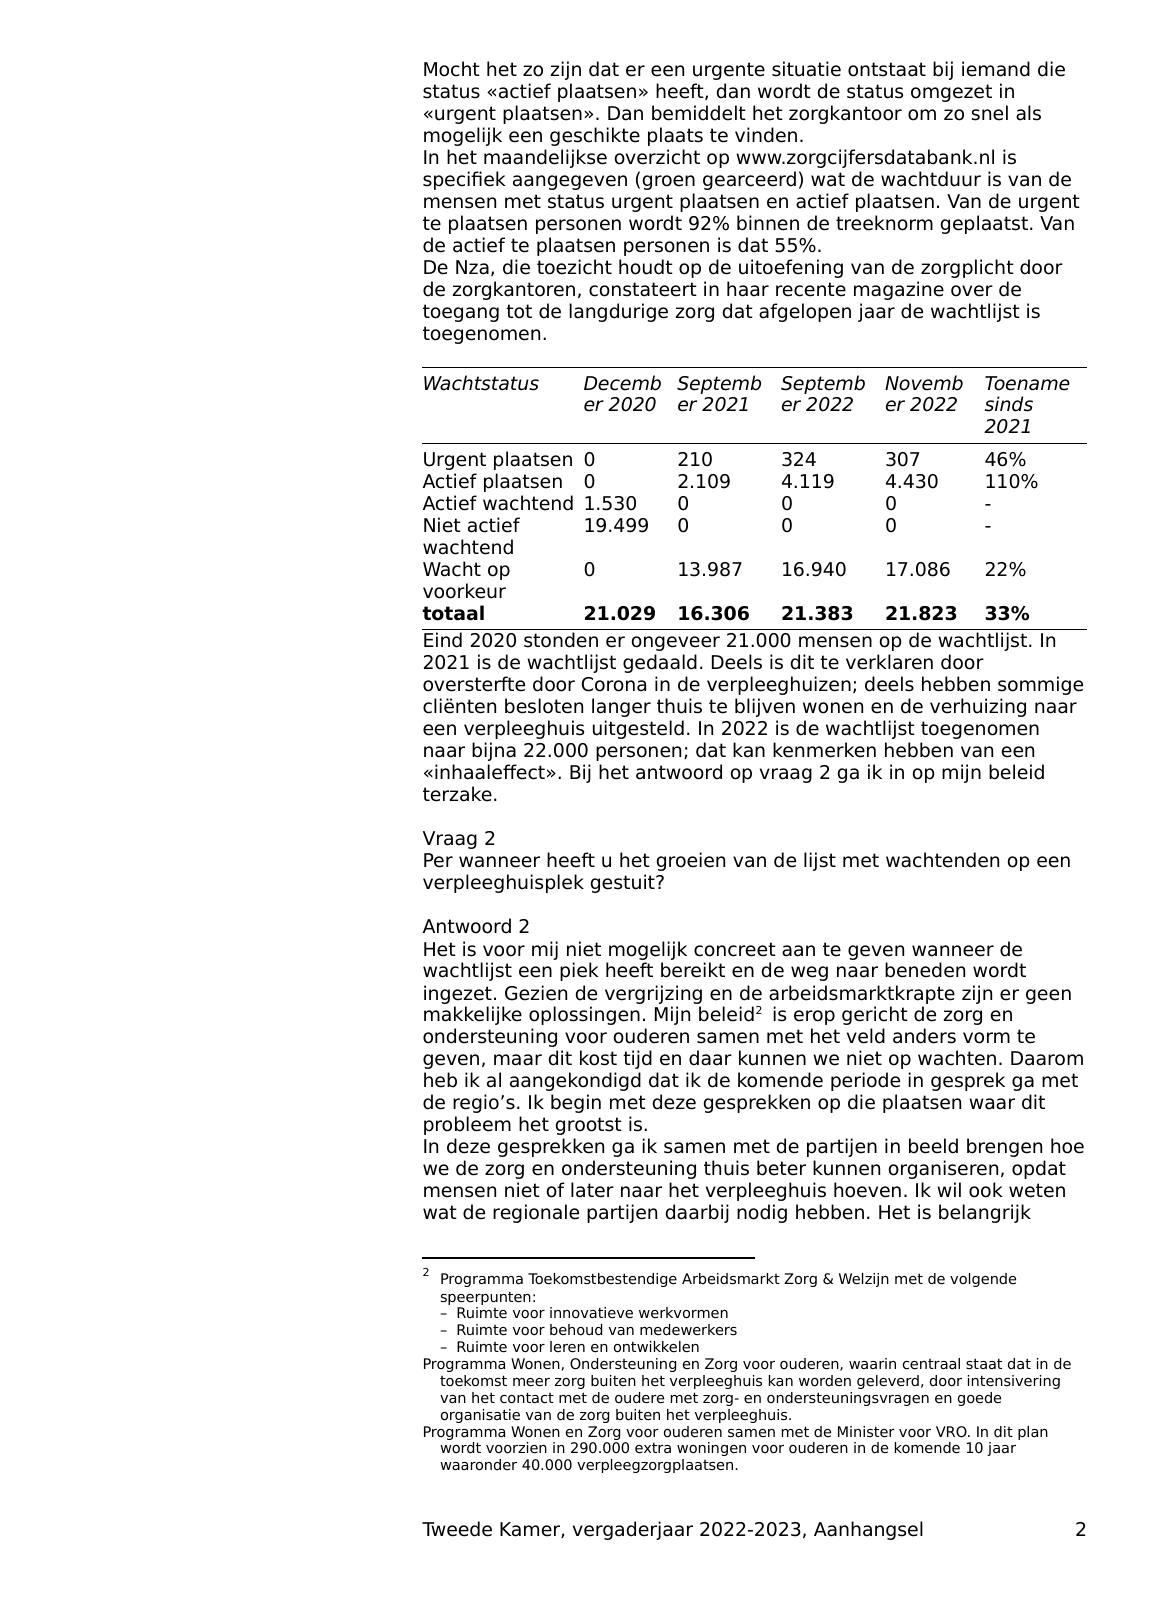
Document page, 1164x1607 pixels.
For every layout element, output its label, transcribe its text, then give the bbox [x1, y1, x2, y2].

table_cell 4.119 [775, 471, 879, 493]
table_cell 16.306 [671, 603, 775, 629]
table_header December 2020 [578, 368, 671, 443]
text In het maandelijkse overzicht op www.zorgcijfersdatabank.nl is specifiek aangegeven (groen gearceerd) wat de wachtduur is van de mensen met status urgent plaatsen en actief plaatsen. Van de urgent te plaatsen personen wordt 92% binnen de treeknorm geplaatst. Van de actief te plaatsen personen is dat 55%. [422, 147, 1087, 257]
text Vraag 2 [422, 828, 1087, 850]
table_cell 21.029 [578, 603, 671, 629]
table_cell 1.530 [578, 493, 671, 515]
table_cell 0 [671, 515, 775, 559]
text De Nza, die toezicht houdt op de uitoefening van de zorgplicht door de zorgkantoren, constateert in haar recente magazine over de toegang tot de langdurige zorg dat afgelopen jaar de wachtlijst is toegenomen. [422, 257, 1087, 345]
table_cell 0 [578, 444, 671, 471]
text Programma Wonen en Zorg voor ouderen samen met de Minister voor VRO. In dit plan wordt voorzien in 290.000 extra woningen voor ouderen in de komende 10 jaar waaronder 40.000 verpleegzorgplaatsen. [422, 1424, 1087, 1474]
table_cell 2.109 [671, 471, 775, 493]
text Programma Toekomstbestendige Arbeidsmarkt Zorg & Welzijn met de volgende speerpunten: [422, 1267, 1087, 1306]
table_cell 13.987 [671, 559, 775, 603]
table_cell totaal [422, 603, 577, 629]
table_cell Actief plaatsen [422, 471, 577, 493]
table_header November 2022 [879, 368, 978, 443]
table_cell Wacht op voorkeur [422, 559, 577, 603]
table_cell 21.383 [775, 603, 879, 629]
table_cell 0 [578, 471, 671, 493]
table_cell 4.430 [879, 471, 978, 493]
table_header Toename sinds 2021 [978, 368, 1087, 443]
table_cell 0 [671, 493, 775, 515]
table_header September 2021 [671, 368, 775, 443]
text Programma Wonen, Ondersteuning en Zorg voor ouderen, waarin centraal staat dat in de toekomst meer zorg buiten het verpleeghuis kan worden geleverd, door intensivering van het contact met de oudere met zorg- en ondersteuningsvragen en goede organisatie van de zorg buiten het verpleeghuis. [422, 1356, 1087, 1424]
table_cell 22% [978, 559, 1087, 603]
table_cell 0 [578, 559, 671, 603]
table_cell Urgent plaatsen [422, 444, 577, 471]
table_cell 0 [775, 493, 879, 515]
table_cell 46% [978, 444, 1087, 471]
text In deze gesprekken ga ik samen met de partijen in beeld brengen hoe we de zorg en ondersteuning thuis beter kunnen organiseren, opdat mensen niet of later naar het verpleeghuis hoeven. Ik wil ook weten wat de regionale partijen daarbij nodig hebben. Het is belangrijk [422, 1136, 1087, 1224]
table_cell 0 [879, 515, 978, 559]
text – Ruimte voor innovatieve werkvormen [440, 1306, 1087, 1322]
table_cell 17.086 [879, 559, 978, 603]
table_cell - [978, 515, 1087, 559]
text Eind 2020 stonden er ongeveer 21.000 mensen op de wachtlijst. In 2021 is de wachtlijst gedaald. Deels is dit te verklaren door oversterfte door Corona in de verpleeghuizen; deels hebben sommige cliënten besloten langer thuis te blijven wonen en de verhuizing naar een verpleeghuis uitgesteld. In 2022 is de wachtlijst toegenomen naar bijna 22.000 personen; dat kan kenmerken hebben van een «inhaaleffect». Bij het antwoord op vraag 2 ga ik in op mijn beleid terzake. [422, 630, 1087, 806]
table_cell 210 [671, 444, 775, 471]
table_header September 2022 [775, 368, 879, 443]
text Mocht het zo zijn dat er een urgente situatie ontstaat bij iemand die status «actief plaatsen» heeft, dan wordt de status omgezet in «urgent plaatsen». Dan bemiddelt het zorgkantoor om zo snel als mogelijk een geschikte plaats te vinden. [422, 59, 1087, 147]
table_cell 110% [978, 471, 1087, 493]
text Per wanneer heeft u het groeien van de lijst met wachtenden op een verpleeghuisplek gestuit? [422, 850, 1087, 894]
text Het is voor mij niet mogelijk concreet aan te geven wanneer de wachtlijst een piek heeft bereikt en de weg naar beneden wordt ingezet. Gezien de vergrijzing en de arbeidsmarktkrapte zijn er geen makkelijke oplossingen. Mijn beleid is erop gericht de zorg en ondersteuning voor ouderen samen met het veld anders vorm te geven, maar dit kost tijd en daar kunnen we niet op wachten. Daarom heb ik al aangekondigd dat ik de komende periode in gesprek ga met de regio’s. Ik begin met deze gesprekken op die plaatsen waar dit probleem het grootst is. [422, 938, 1087, 1136]
text Antwoord 2 [422, 916, 1087, 938]
table_cell 324 [775, 444, 879, 471]
text – Ruimte voor behoud van medewerkers [440, 1322, 1087, 1339]
table_cell 16.940 [775, 559, 879, 603]
table_cell 0 [879, 493, 978, 515]
table_cell 19.499 [578, 515, 671, 559]
table_cell Actief wachtend [422, 493, 577, 515]
text – Ruimte voor leren en ontwikkelen [440, 1339, 1087, 1356]
table_cell 33% [978, 603, 1087, 629]
table_cell Niet actief wachtend [422, 515, 577, 559]
table_cell 21.823 [879, 603, 978, 629]
table_cell - [978, 493, 1087, 515]
table_header Wachtstatus [422, 368, 577, 443]
table_cell 0 [775, 515, 879, 559]
table_cell 307 [879, 444, 978, 471]
